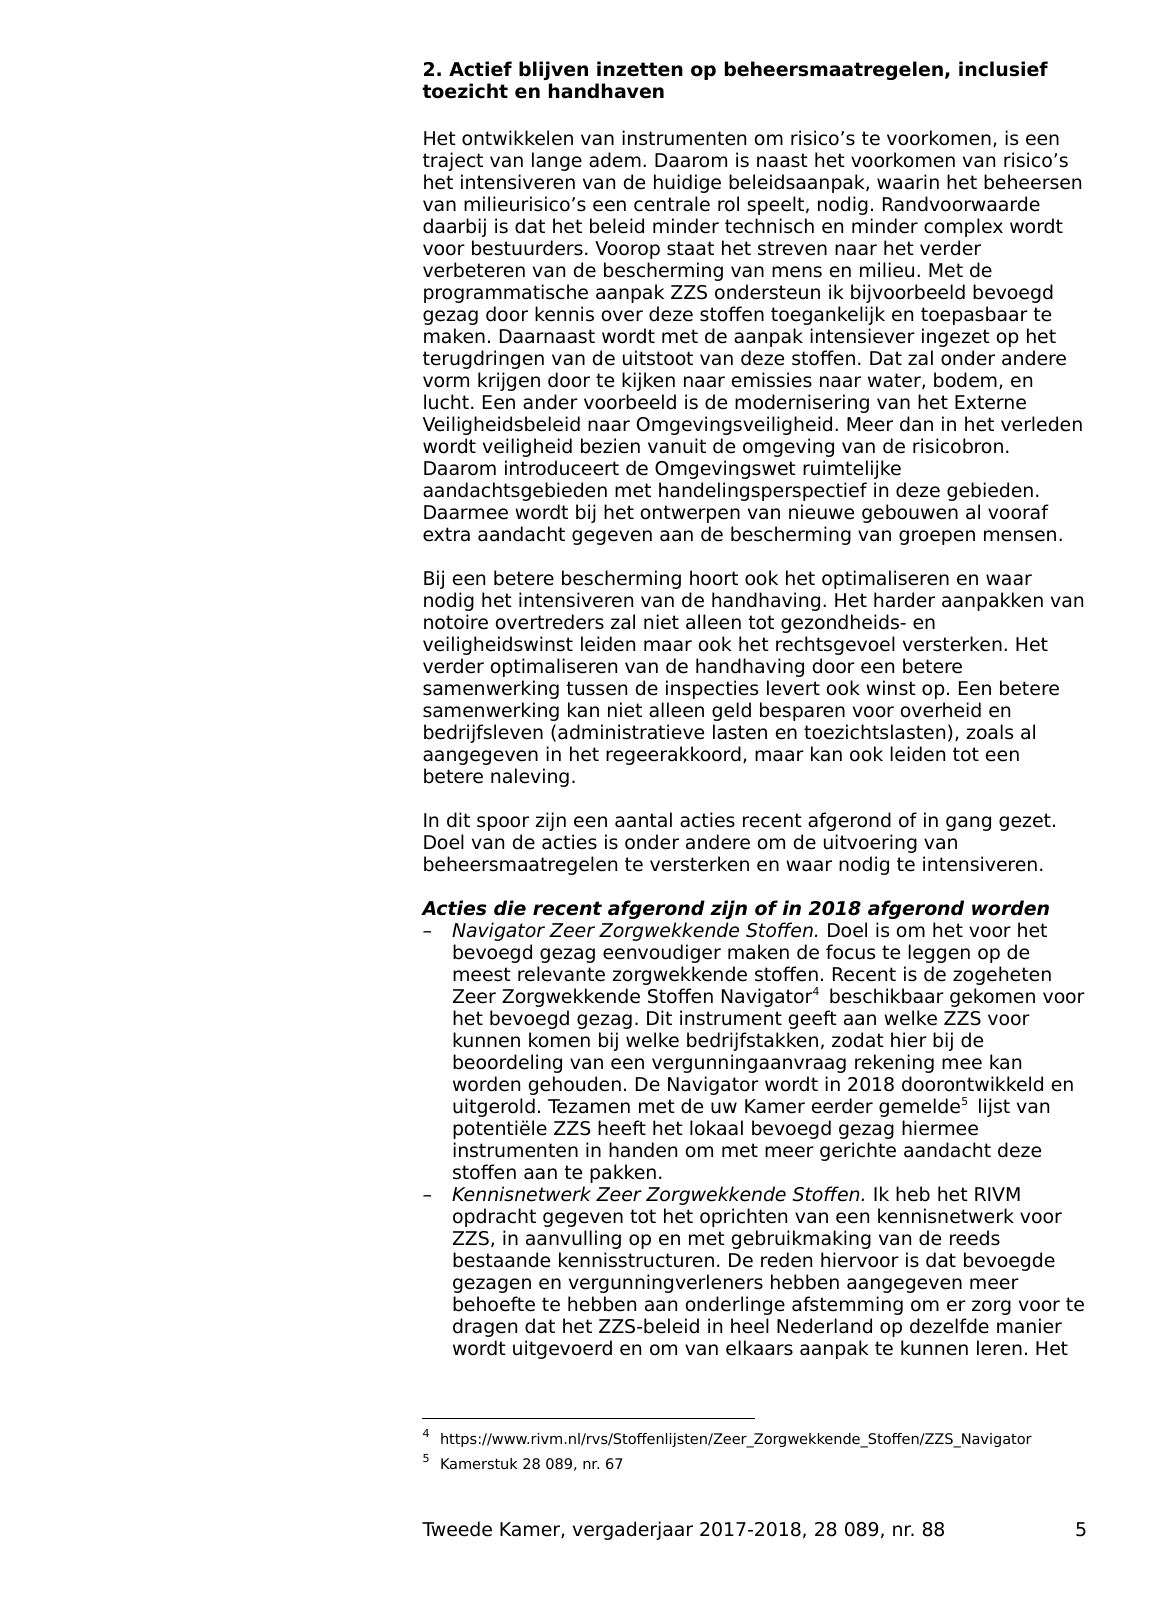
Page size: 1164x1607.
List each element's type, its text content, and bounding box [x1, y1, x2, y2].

text In dit spoor zijn een aantal acties recent afgerond of in gang gezet. Doel van de acties is onder andere om de uitvoering van beheersmaatregelen te versterken en waar nodig te intensiveren. [422, 810, 1087, 876]
text https://www.rivm.nl/rvs/Stoffenlijsten/Zeer_Zorgwekkende_Stoffen/ZZS_Navigator [422, 1427, 1087, 1449]
text Bij een betere bescherming hoort ook het optimaliseren en waar nodig het intensiveren van de handhaving. Het harder aanpakken van notoire overtreders zal niet alleen tot gezondheids- en veiligheidswinst leiden maar ook het rechtsgevoel versterken. Het verder optimaliseren van de handhaving door een betere samenwerking tussen de inspecties levert ook winst op. Een betere samenwerking kan niet alleen geld besparen voor overheid en bedrijfsleven (administratieve lasten en toezichtslasten), zoals al aangegeven in het regeerakkoord, maar kan ook leiden tot een betere naleving. [422, 568, 1087, 788]
text – Kennisnetwerk Zeer Zorgwekkende Stoffen. Ik heb het RIVM opdracht gegeven tot het oprichten van een kennisnetwerk voor ZZS, in aanvulling op en met gebruikmaking van de reeds bestaande kennisstructuren. De reden hiervoor is dat bevoegde gezagen en vergunningverleners hebben aangegeven meer behoefte te hebben aan onderlinge afstemming om er zorg voor te dragen dat het ZZS-beleid in heel Nederland op dezelfde manier wordt uitgevoerd en om van elkaars aanpak te kunnen leren. Het [422, 1184, 1087, 1359]
text Het ontwikkelen van instrumenten om risico’s te voorkomen, is een traject van lange adem. Daarom is naast het voorkomen van risico’s het intensiveren van de huidige beleidsaanpak, waarin het beheersen van milieurisico’s een centrale rol speelt, nodig. Randvoorwaarde daarbij is dat het beleid minder technisch en minder complex wordt voor bestuurders. Voorop staat het streven naar het verder verbeteren van de bescherming van mens en milieu. Met de programmatische aanpak ZZS ondersteun ik bijvoorbeeld bevoegd gezag door kennis over deze stoffen toegankelijk en toepasbaar te maken. Daarnaast wordt met de aanpak intensiever ingezet op het terugdringen van de uitstoot van deze stoffen. Dat zal onder andere vorm krijgen door te kijken naar emissies naar water, bodem, en lucht. Een ander voorbeeld is de modernisering van het Externe Veiligheidsbeleid naar Omgevingsveiligheid. Meer dan in het verleden wordt veiligheid bezien vanuit de omgeving van de risicobron. Daarom introduceert de Omgevingswet ruimtelijke aandachtsgebieden met handelingsperspectief in deze gebieden. Daarmee wordt bij het ontwerpen van nieuwe gebouwen al vooraf extra aandacht gegeven aan de bescherming van groepen mensen. [422, 128, 1087, 546]
text Kamerstuk 28 089, nr. 67 [422, 1452, 1087, 1474]
text – Navigator Zeer Zorgwekkende Stoffen. Doel is om het voor het bevoegd gezag eenvoudiger maken de focus te leggen op de meest relevante zorgwekkende stoffen. Recent is de zogeheten Zeer Zorgwekkende Stoffen Navigator beschikbaar gekomen voor het bevoegd gezag. Dit instrument geeft aan welke ZZS voor kunnen komen bij welke bedrijfstakken, zodat hier bij de beoordeling van een vergunningaanvraag rekening mee kan worden gehouden. De Navigator wordt in 2018 doorontwikkeld en uitgerold. Tezamen met de uw Kamer eerder gemelde lijst van potentiële ZZS heeft het lokaal bevoegd gezag hiermee instrumenten in handen om met meer gerichte aandacht deze stoffen aan te pakken. [422, 920, 1087, 1184]
subtitle 2. Actief blijven inzetten op beheersmaatregelen, inclusief toezicht en handhaven [422, 59, 1087, 103]
subtitle Acties die recent afgerond zijn of in 2018 afgerond worden [422, 898, 1087, 920]
